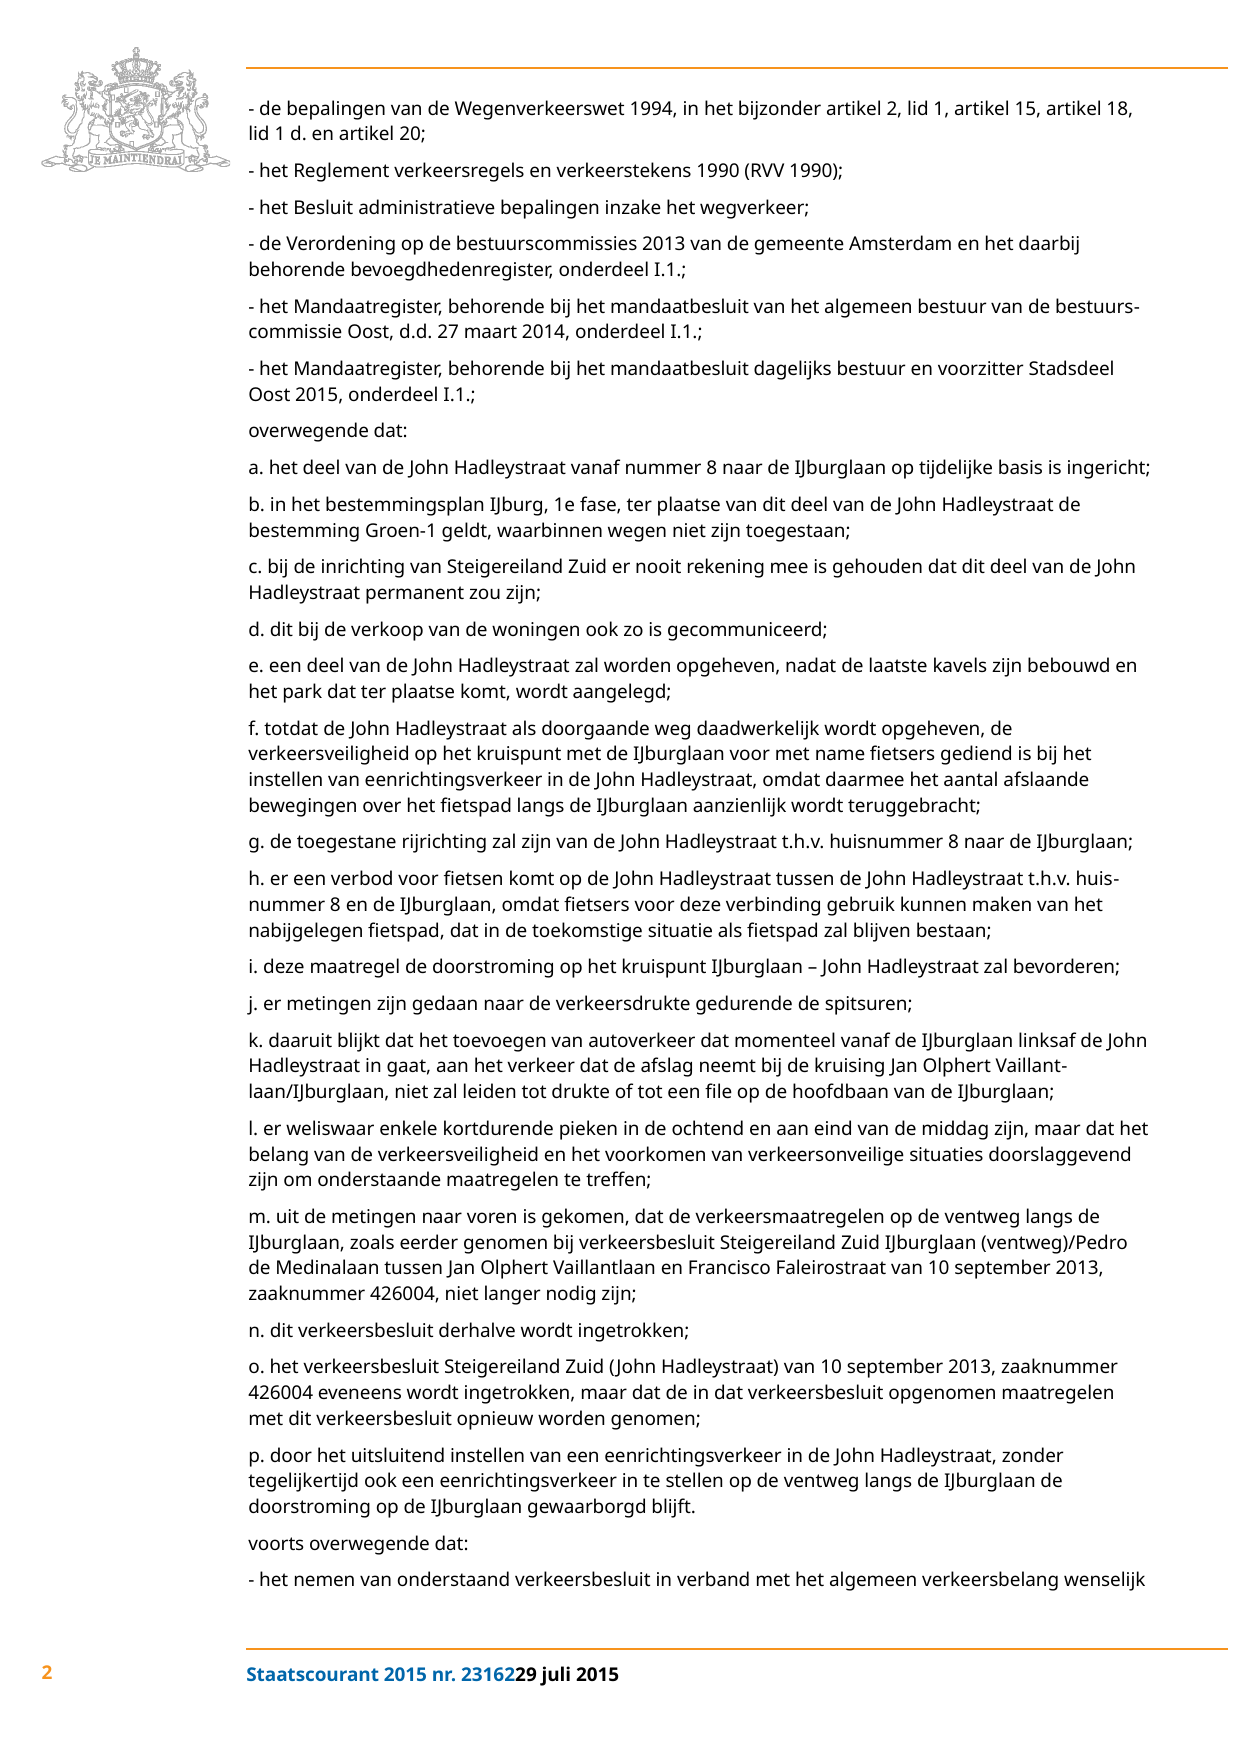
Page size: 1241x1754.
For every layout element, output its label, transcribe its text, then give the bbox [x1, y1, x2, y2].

text h. er een verbod voor fietsen komt op de John Hadleystraat tussen de John Hadleystraat t.h.v. huis­­num­mer 8 en de IJburglaan, omdat fietsers voor deze verbinding gebruik kunnen maken van het nabijgelegen fietspad, dat in de toekomstige situatie als fietspad zal blijven bestaan; [248, 865, 1152, 943]
text c. bij de inrichting van Steigereiland Zuid er nooit rekening mee is gehouden dat dit deel van de John Hadleystraat permanent zou zijn; [248, 553, 1152, 605]
text o. het verkeersbesluit Steigereiland Zuid (John Hadleystraat) van 10 september 2013, zaaknummer 426004 eveneens wordt ingetrokken, maar dat de in dat verkeersbesluit opgenomen maatregelen met dit verkeersbesluit opnieuw worden genomen; [248, 1354, 1152, 1431]
text l. er weliswaar enkele kortdurende pieken in de ochtend en aan eind van de middag zijn, maar dat het belang van de verkeersveiligheid en het voorkomen van verkeersonveilige situaties doorslaggevend zijn om onderstaande maatregelen te treffen; [248, 1115, 1152, 1192]
text b. in het bestemmingsplan IJburg, 1e fase, ter plaatse van dit deel van de John Hadleystraat de bestemming Groen-1 geldt, waarbinnen wegen niet zijn toegestaan; [248, 491, 1152, 542]
text - de bepalingen van de Wegenverkeerswet 1994, in het bijzonder artikel 2, lid 1, artikel 15, artikel 18, lid 1 d. en artikel 20; [248, 95, 1152, 146]
text f. totdat de John Hadleystraat als doorgaande weg daadwerkelijk wordt opgeheven, de verkeersveiligheid op het kruispunt met de IJburglaan voor met name fietsers gediend is bij het instellen van eenrichtings­verkeer in de John Hadleystraat, omdat daarmee het aantal afslaande bewegingen over het fietspad langs de IJburglaan aanzienlijk wordt teruggebracht; [248, 715, 1152, 818]
text j. er metingen zijn gedaan naar de verkeersdrukte gedurende de spitsuren; [248, 990, 1152, 1016]
text m. uit de metingen naar voren is gekomen, dat de verkeersmaatregelen op de ventweg langs de IJburglaan, zoals eerder genomen bij verkeersbesluit Steigereiland Zuid IJburglaan (ventweg)/Pedro de Medinalaan tussen Jan Olphert Vaillantlaan en Francisco Faleirostraat van 10 september 2013, zaaknummer 426004, niet langer nodig zijn; [248, 1203, 1152, 1306]
text - de Verordening op de bestuurscommissies 2013 van de gemeente Amsterdam en het daarbij behorende bevoegdhedenregister, onderdeel I.1.; [248, 231, 1152, 282]
text - het Reglement verkeersregels en verkeerstekens 1990 (RVV 1990); [248, 157, 1152, 183]
text p. door het uitsluitend instellen van een eenrichtingsverkeer in de John Hadleystraat, zonder tegelijkertijd ook een eenrichtingsverkeer in te stellen op de ventweg langs de IJburglaan de doorstroming op de IJburglaan gewaarborgd blijft. [248, 1442, 1152, 1519]
text e. een deel van de John Hadleystraat zal worden opgeheven, nadat de laatste kavels zijn bebouwd en het park dat ter plaatse komt, wordt aangelegd; [248, 652, 1152, 704]
picture [41, 47, 231, 172]
text n. dit verkeersbesluit derhalve wordt ingetrokken; [248, 1317, 1152, 1343]
text voorts overwegende dat: [248, 1530, 1152, 1556]
text - het nemen van onderstaand verkeersbesluit in verband met het algemeen verkeersbelang wenselijk [248, 1567, 1152, 1592]
text i. deze maatregel de doorstroming op het kruispunt IJburglaan – John Hadleystraat zal bevorderen; [248, 953, 1152, 979]
text d. dit bij de verkoop van de woningen ook zo is gecommuniceerd; [248, 616, 1152, 642]
text overwegende dat: [248, 418, 1152, 443]
text - het Mandaatregister, behorende bij het mandaatbesluit dagelijks bestuur en voorzitter Stadsdeel Oost 2015, onderdeel I.1.; [248, 355, 1152, 407]
text - het Besluit administratieve bepalingen inzake het wegverkeer; [248, 194, 1152, 219]
text g. de toegestane rijrichting zal zijn van de John Hadleystraat t.h.v. huisnummer 8 naar de IJburglaan; [248, 829, 1152, 854]
text a. het deel van de John Hadleystraat vanaf nummer 8 naar de IJburglaan op tijdelijke basis is ingericht; [248, 454, 1152, 480]
text - het Mandaatregister, behorende bij het mandaatbesluit van het algemeen bestuur van de bestuurs­commissie Oost, d.d. 27 maart 2014, onderdeel I.1.; [248, 293, 1152, 344]
text k. daaruit blijkt dat het toevoegen van autoverkeer dat momenteel vanaf de IJburglaan linksaf de John Hadleystraat in gaat, aan het verkeer dat de afslag neemt bij de kruising Jan Olphert Vaillant­laan/IJburglaan, niet zal leiden tot drukte of tot een file op de hoofdbaan van de IJburglaan; [248, 1027, 1152, 1104]
